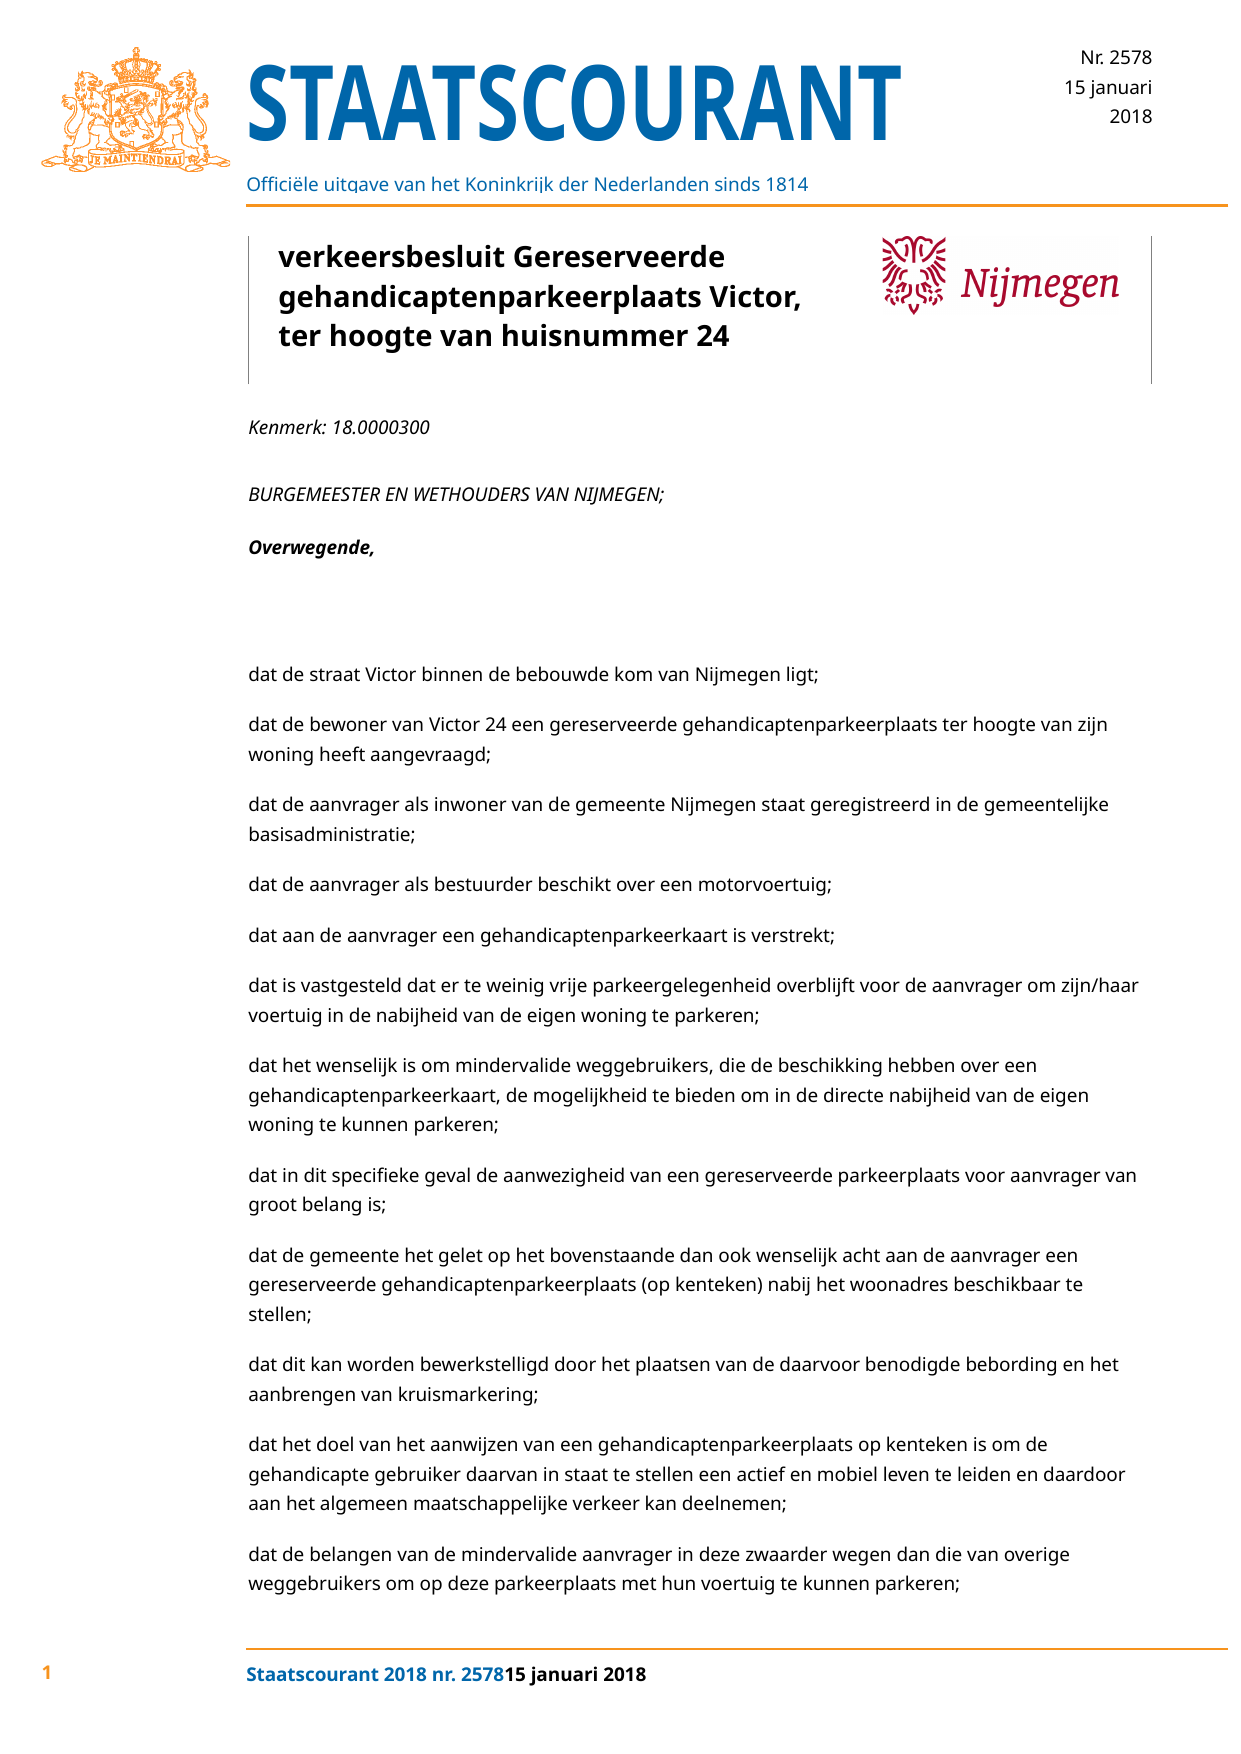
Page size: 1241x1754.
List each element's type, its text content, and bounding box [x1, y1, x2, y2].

text Overwegende, [248, 534, 1152, 560]
text dat de aanvrager als bestuurder beschikt over een motorvoertuig; [248, 871, 1152, 897]
text dat aan de aanvrager een gehandicaptenparkeerkaart is verstrekt; [248, 922, 1152, 947]
text dat is vastgesteld dat er te weinig vrije parkeergelegenheid overblijft voor de aanvrager om zijn/haar voertuig in de nabijheid van de eigen woning te parkeren; [248, 972, 1152, 1027]
text dat de belangen van de mindervalide aanvrager in deze zwaarder wegen dan die van overige weggebruikers om op deze parkeerplaats met hun voertuig te kunnen parkeren; [248, 1541, 1152, 1596]
text dat de aanvrager als inwoner van de gemeente Nijmegen staat geregistreerd in de gemeentelijke basisadministratie; [248, 791, 1152, 847]
text dat het wenselijk is om mindervalide weggebruikers, die de beschikking hebben over een gehandicaptenparkeerkaart, de mogelijkheid te bieden om in de directe nabijheid van de eigen woning te kunnen parkeren; [248, 1052, 1152, 1137]
picture [41, 47, 231, 172]
table_header [850, 236, 1151, 384]
text dat in dit specifieke geval de aanwezigheid van een gereserveerde parkeerplaats voor aanvrager van groot belang is; [248, 1162, 1152, 1217]
text dat het doel van het aanwijzen van een gehandicaptenparkeerplaats op kenteken is om de gehandicapte gebruiker daarvan in staat te stellen een actief en mobiel leven te leiden en daardoor aan het algemeen maatschappelijke verkeer kan deelnemen; [248, 1431, 1152, 1516]
text Kenmerk: 18.0000300 [248, 414, 1152, 440]
picture [882, 236, 1119, 315]
table_header verkeersbesluit Gereserveerde gehandicaptenparkeerplaats Victor, ter hoogte van huisnummer 24 [249, 236, 850, 384]
text dat de gemeente het gelet op het bovenstaande dan ook wenselijk acht aan de aanvrager een gereserveerde gehandicaptenparkeerplaats (op kenteken) nabij het woonadres beschikbaar te stellen; [248, 1242, 1152, 1327]
text dat de straat Victor binnen de bebouwde kom van Nijmegen ligt; [248, 661, 1152, 687]
text dat dit kan worden bewerkstelligd door het plaatsen van de daarvoor benodigde bebording en het aanbrengen van kruismarkering; [248, 1351, 1152, 1407]
text dat de bewoner van Victor 24 een gereserveerde gehandicaptenparkeerplaats ter hoogte van zijn woning heeft aangevraagd; [248, 711, 1152, 767]
text BURGEMEESTER EN WETHOUDERS VAN NIJMEGEN; [248, 482, 1152, 507]
